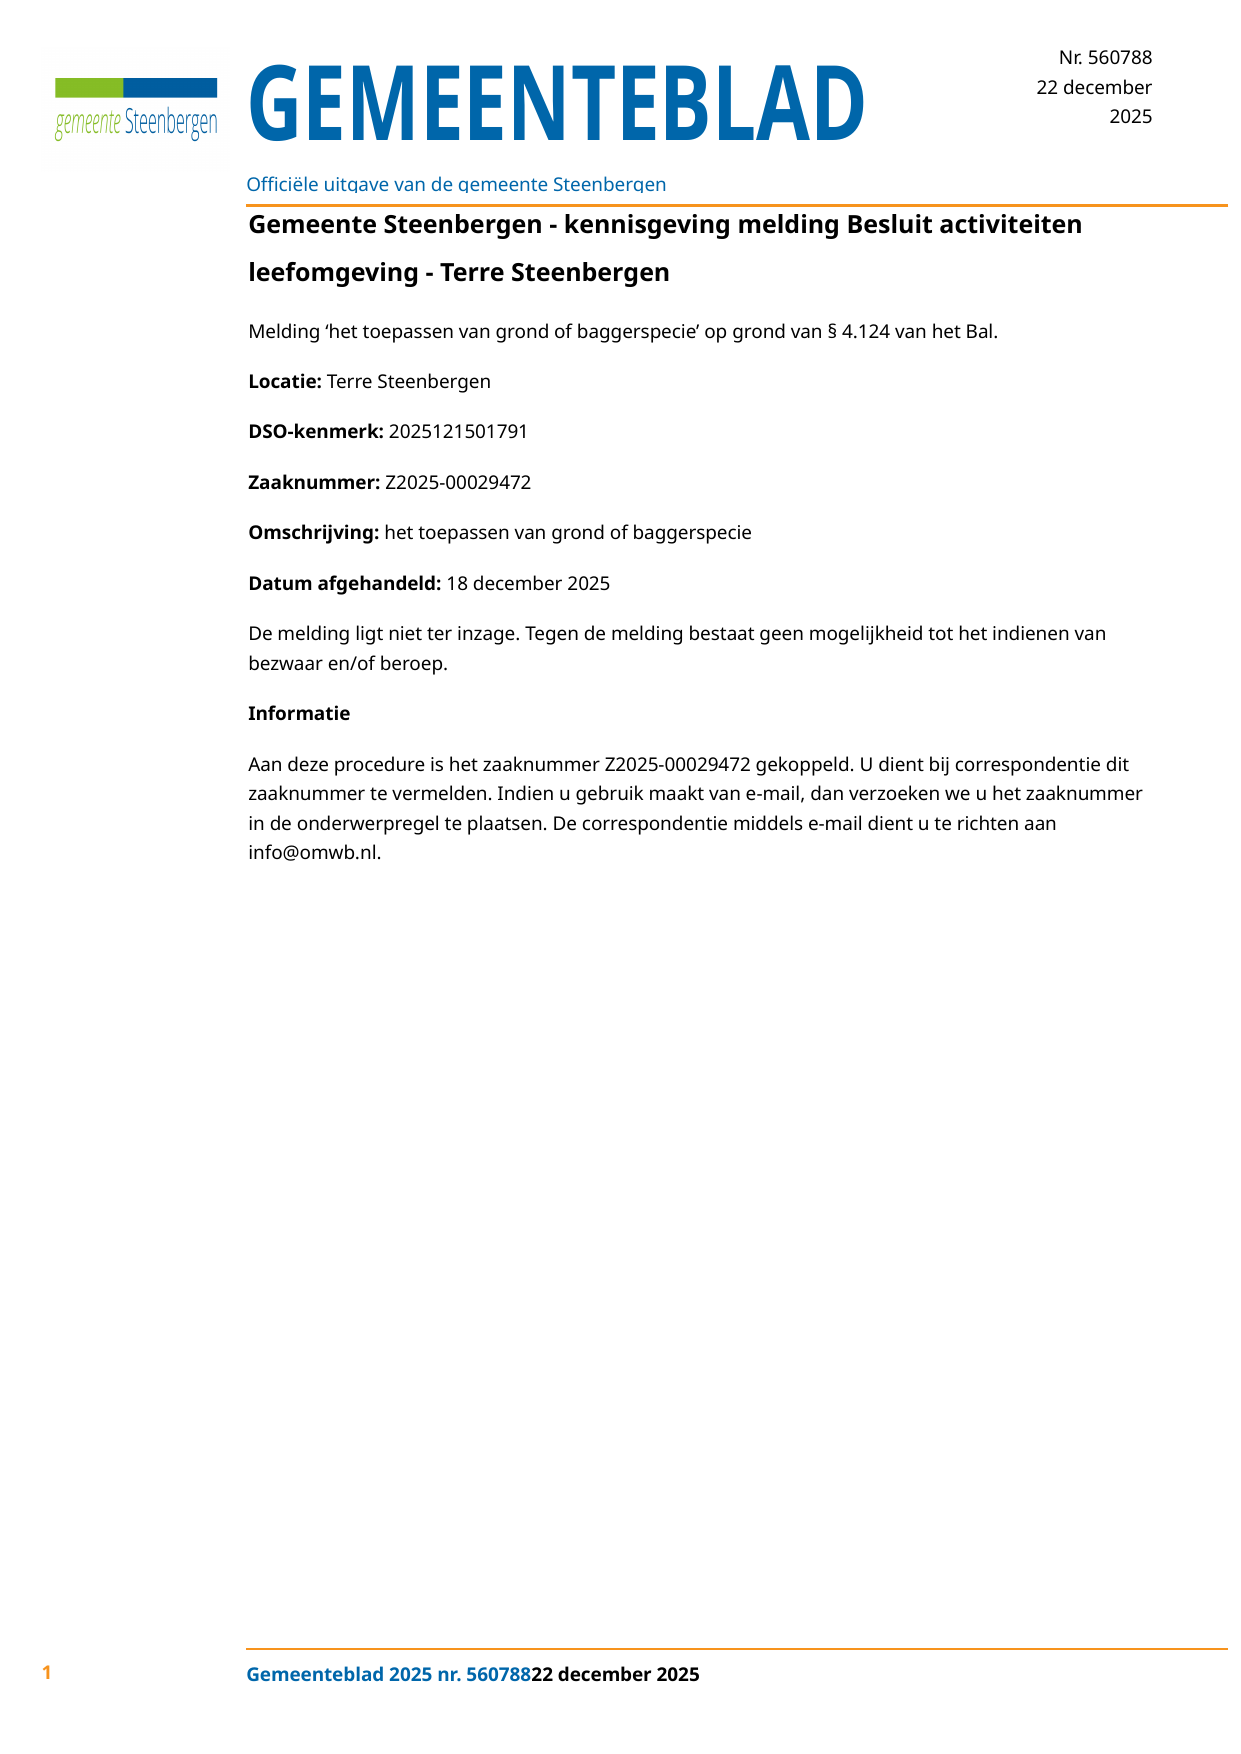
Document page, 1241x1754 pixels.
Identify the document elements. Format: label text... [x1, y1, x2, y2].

text Gemeente Steenbergen - kennisgeving melding Besluit activiteiten leefomgeving - Terre Steenbergen [248, 207, 1152, 288]
text Melding ‘het toepassen van grond of baggerspecie’ op grond van § 4.124 van het Bal. [248, 318, 1152, 344]
text DSO-kenmerk: 2025121501791 [248, 419, 1152, 444]
text Datum afgehandeld: 18 december 2025 [248, 570, 1152, 596]
text Informatie [248, 700, 1152, 726]
picture [41, 47, 231, 172]
text Zaaknummer: Z2025-00029472 [248, 469, 1152, 495]
text Locatie: Terre Steenbergen [248, 368, 1152, 394]
text De melding ligt niet ter inzage. Tegen de melding bestaat geen mogelijkheid tot het indienen van bezwaar en/of beroep. [248, 620, 1152, 676]
text Omschrijving: het toepassen van grond of baggerspecie [248, 519, 1152, 545]
text Aan deze procedure is het zaaknummer Z2025-00029472 gekoppeld. U dient bij correspondentie dit zaaknummer te vermelden. Indien u gebruik maakt van e-mail, dan verzoeken we u het zaaknummer in de onderwerpregel te plaatsen. De correspondentie middels e-mail dient u te richten aan info@omwb.nl. [248, 751, 1152, 865]
